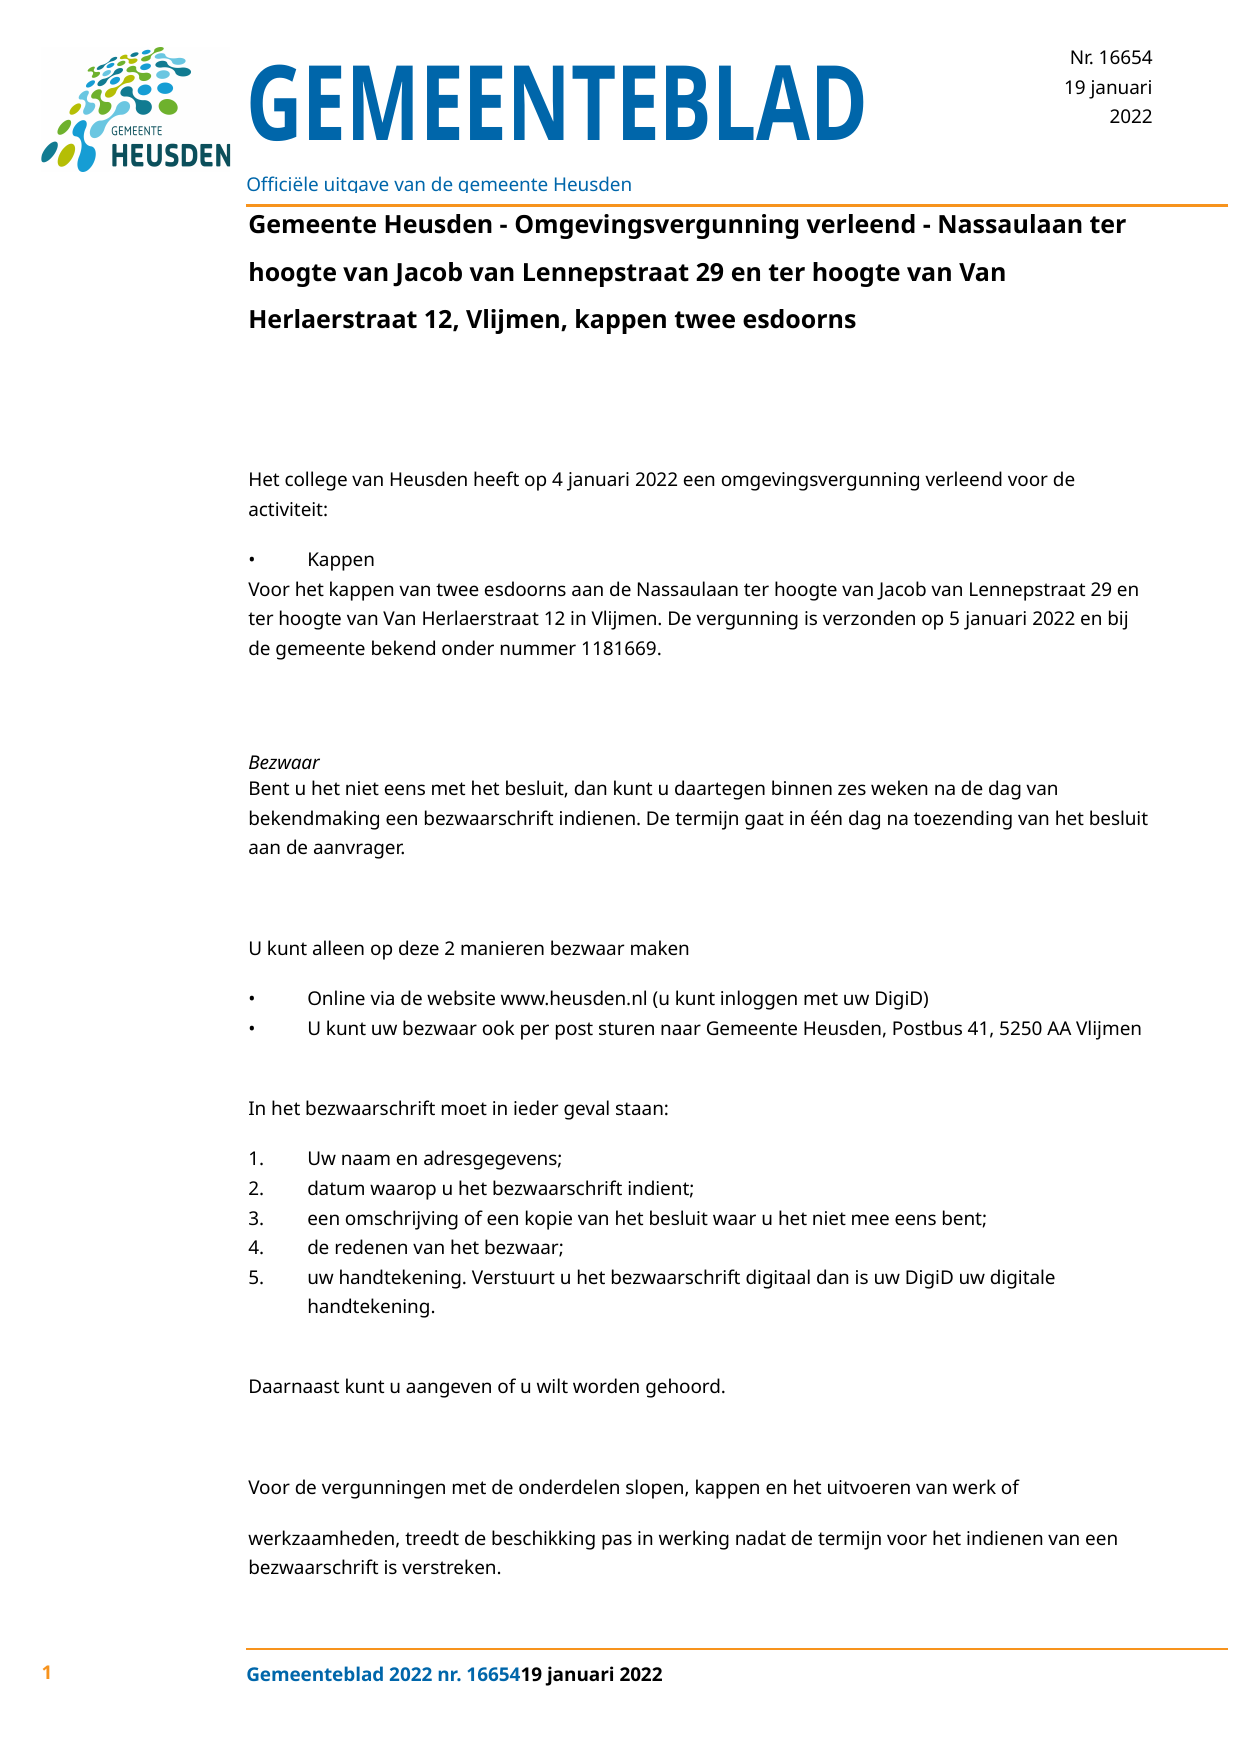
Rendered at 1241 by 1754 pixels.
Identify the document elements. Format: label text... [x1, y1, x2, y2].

text Het college van Heusden heeft op 4 januari 2022 een omgevingsvergunning verleend voor de activiteit: [248, 466, 1152, 522]
list Uw naam en adresgegevens; [248, 1146, 1152, 1171]
list Online via de website www.heusden.nl (u kunt inloggen met uw DigiD) [248, 986, 1152, 1011]
text Daarnaast kunt u aangeven of u wilt worden gehoord. [248, 1373, 1152, 1399]
list Kappen [248, 546, 1152, 572]
text werkzaamheden, treedt de beschikking pas in werking nadat de termijn voor het indienen van een bezwaarschrift is verstreken. [248, 1525, 1152, 1580]
text Bezwaar [248, 749, 1152, 775]
text U kunt alleen op deze 2 manieren bezwaar maken [248, 935, 1152, 961]
list de redenen van het bezwaar; [248, 1234, 1152, 1260]
list een omschrijving of een kopie van het besluit waar u het niet mee eens bent; [248, 1205, 1152, 1231]
list uw handtekening. Verstuurt u het bezwaarschrift digitaal dan is uw DigiD uw digitale handtekening. [248, 1264, 1152, 1319]
text Voor de vergunningen met de onderdelen slopen, kappen en het uitvoeren van werk of [248, 1474, 1152, 1500]
text Gemeente Heusden - Omgevingsvergunning verleend - Nassaulaan ter hoogte van Jacob van Lennepstraat 29 en ter hoogte van Van Herlaerstraat 12, Vlijmen, kappen twee esdoorns [248, 207, 1152, 336]
picture [41, 47, 231, 172]
list datum waarop u het bezwaarschrift indient; [248, 1175, 1152, 1201]
text Bent u het niet eens met het besluit, dan kunt u daartegen binnen zes weken na de dag van bekendmaking een bezwaarschrift indienen. De termijn gaat in één dag na toezending van het besluit aan de aanvrager. [248, 775, 1152, 860]
list U kunt uw bezwaar ook per post sturen naar Gemeente Heusden, Postbus 41, 5250 AA Vlijmen [248, 1015, 1152, 1041]
text In het bezwaarschrift moet in ieder geval staan: [248, 1095, 1152, 1121]
text Voor het kappen van twee esdoorns aan de Nassaulaan ter hoogte van Jacob van Lennepstraat 29 en ter hoogte van Van Herlaerstraat 12 in Vlijmen. De vergunning is verzonden op 5 januari 2022 en bij de gemeente bekend onder nummer 1181669. [248, 576, 1152, 661]
